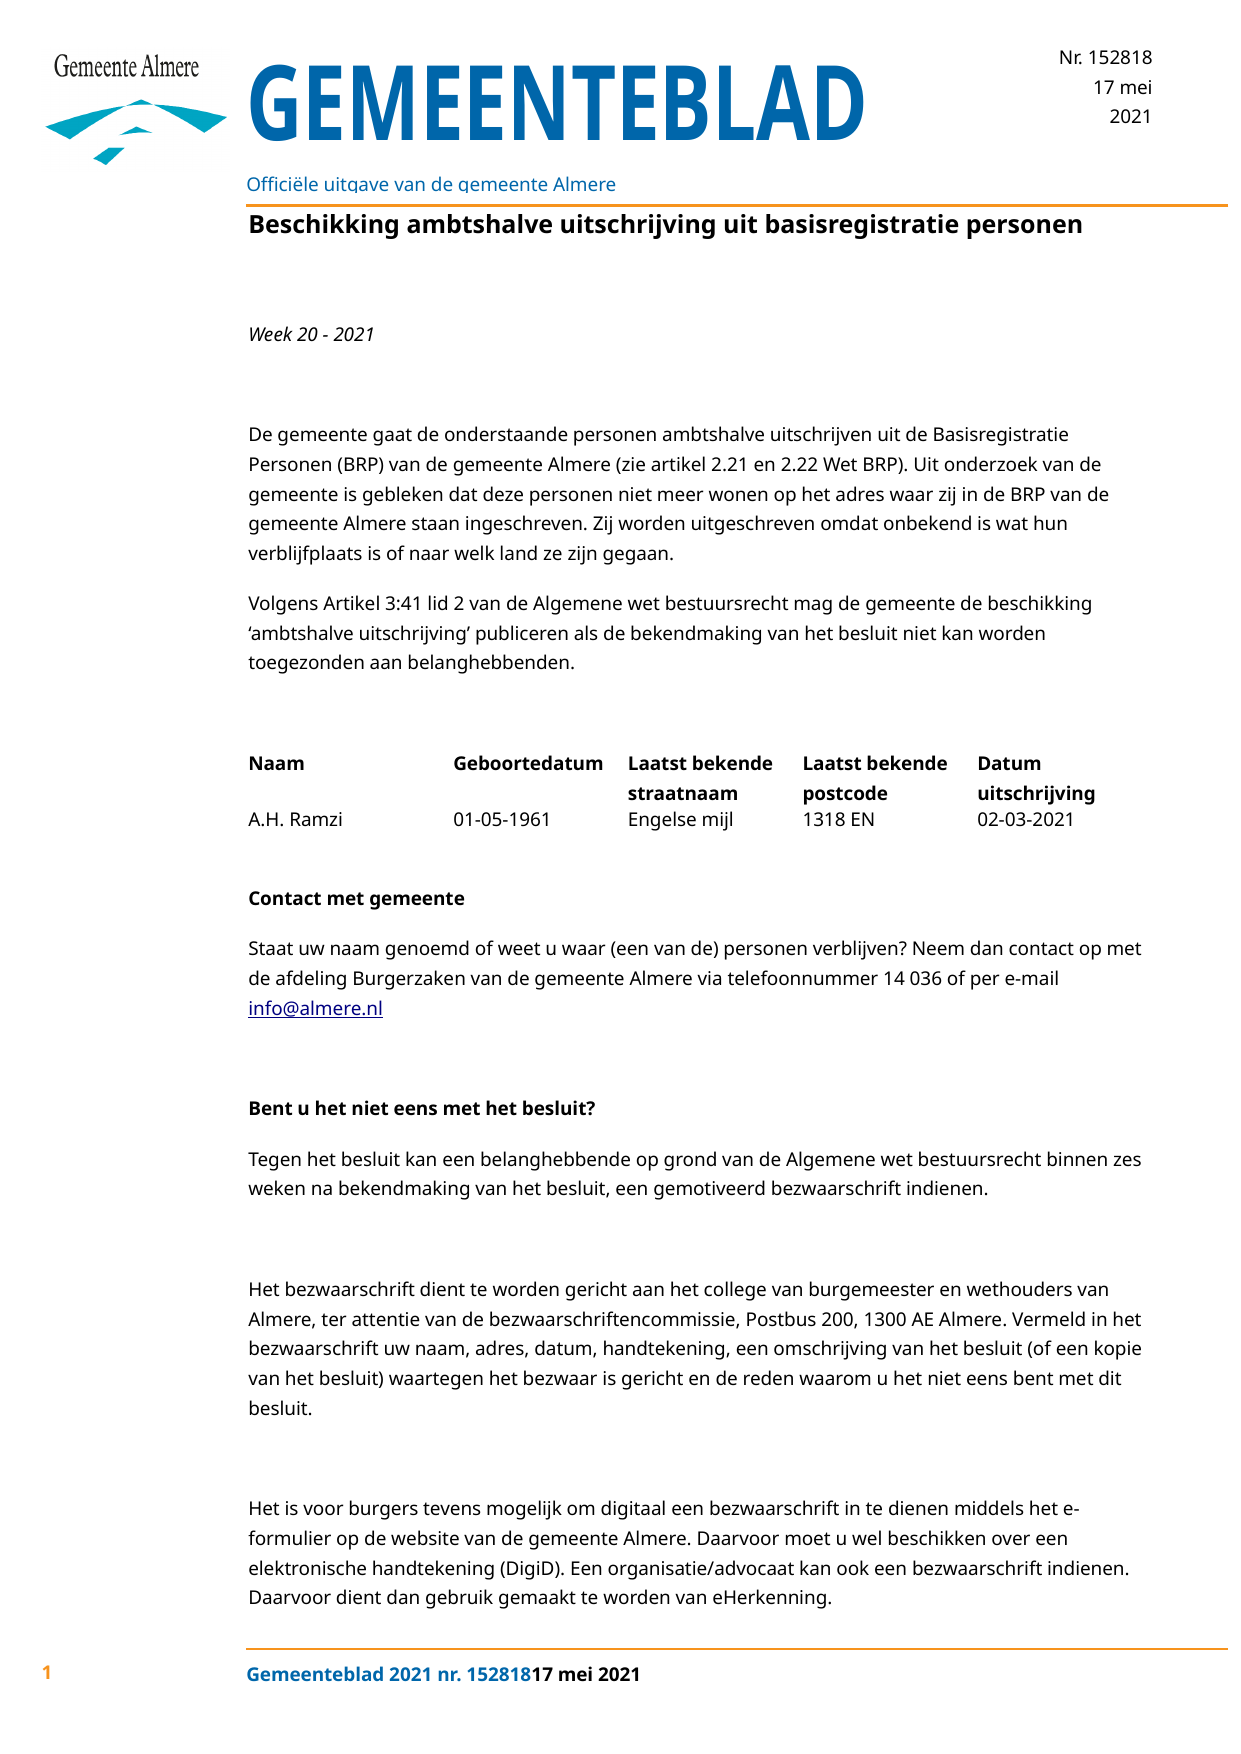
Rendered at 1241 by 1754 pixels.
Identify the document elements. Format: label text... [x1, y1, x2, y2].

text De gemeente gaat de onderstaande personen ambtshalve uitschrijven uit de Basisregistratie Personen (BRP) van de gemeente Almere (zie artikel 2.21 en 2.22 Wet BRP). Uit onderzoek van de gemeente is gebleken dat deze personen niet meer wonen op het adres waar zij in de BRP van de gemeente Almere staan ingeschreven. Zij worden uitgeschreven omdat onbekend is wat hun verblijfplaats is of naar welk land ze zijn gegaan. [248, 422, 1152, 566]
text Staat uw naam genoemd of weet u waar (een van de) personen verblijven? Neem dan contact op met de afdeling Burgerzaken van de gemeente Almere via telefoonnummer 14 036 of per e-mail info@almere.nl [248, 936, 1152, 1020]
table_header Naam [248, 750, 453, 806]
text Week 20 - 2021 [248, 321, 1152, 346]
table_header Datum uitschrijving [977, 750, 1152, 806]
table_header Geboortedatum [453, 750, 628, 806]
text Volgens Artikel 3:41 lid 2 van de Algemene wet bestuursrecht mag de gemeente de beschikking ‘ambtshalve uitschrijving’ publiceren als de bekendmaking van het besluit niet kan worden toegezonden aan belanghebbenden. [248, 590, 1152, 675]
table_cell 02-03-2021 [977, 806, 1152, 831]
table_header Laatst bekende postcode [802, 750, 977, 806]
text Tegen het besluit kan een belanghebbende op grond van de Algemene wet bestuursrecht binnen zes weken na bekendmaking van het besluit, een gemotiveerd bezwaarschrift indienen. [248, 1146, 1152, 1201]
table_header Laatst bekende straatnaam [628, 750, 802, 806]
text Het bezwaarschrift dient te worden gericht aan het college van burgemeester en wethouders van Almere, ter attentie van de bezwaarschriftencommissie, Postbus 200, 1300 AE Almere. Vermeld in het bezwaarschrift uw naam, adres, datum, handtekening, een omschrijving van het besluit (of een kopie van het besluit) waartegen het bezwaar is gericht en de reden waarom u het niet eens bent met dit besluit. [248, 1276, 1152, 1420]
picture [41, 47, 231, 172]
table_cell 01-05-1961 [453, 806, 628, 831]
table_cell A.H. Ramzi [248, 806, 453, 831]
table_cell Engelse mijl [628, 806, 802, 831]
text Contact met gemeente [248, 885, 1152, 911]
text Bent u het niet eens met het besluit? [248, 1096, 1152, 1121]
text Beschikking ambtshalve uitschrijving uit basisregistratie personen [248, 207, 1152, 241]
table_cell 1318 EN [802, 806, 977, 831]
text Het is voor burgers tevens mogelijk om digitaal een bezwaarschrift in te dienen middels het e-formulier op de website van de gemeente Almere. Daarvoor moet u wel beschikken over een elektronische handtekening (DigiD). Een organisatie/advocaat kan ook een bezwaarschrift indienen. Daarvoor dient dan gebruik gemaakt te worden van eHerkenning. [248, 1496, 1152, 1610]
